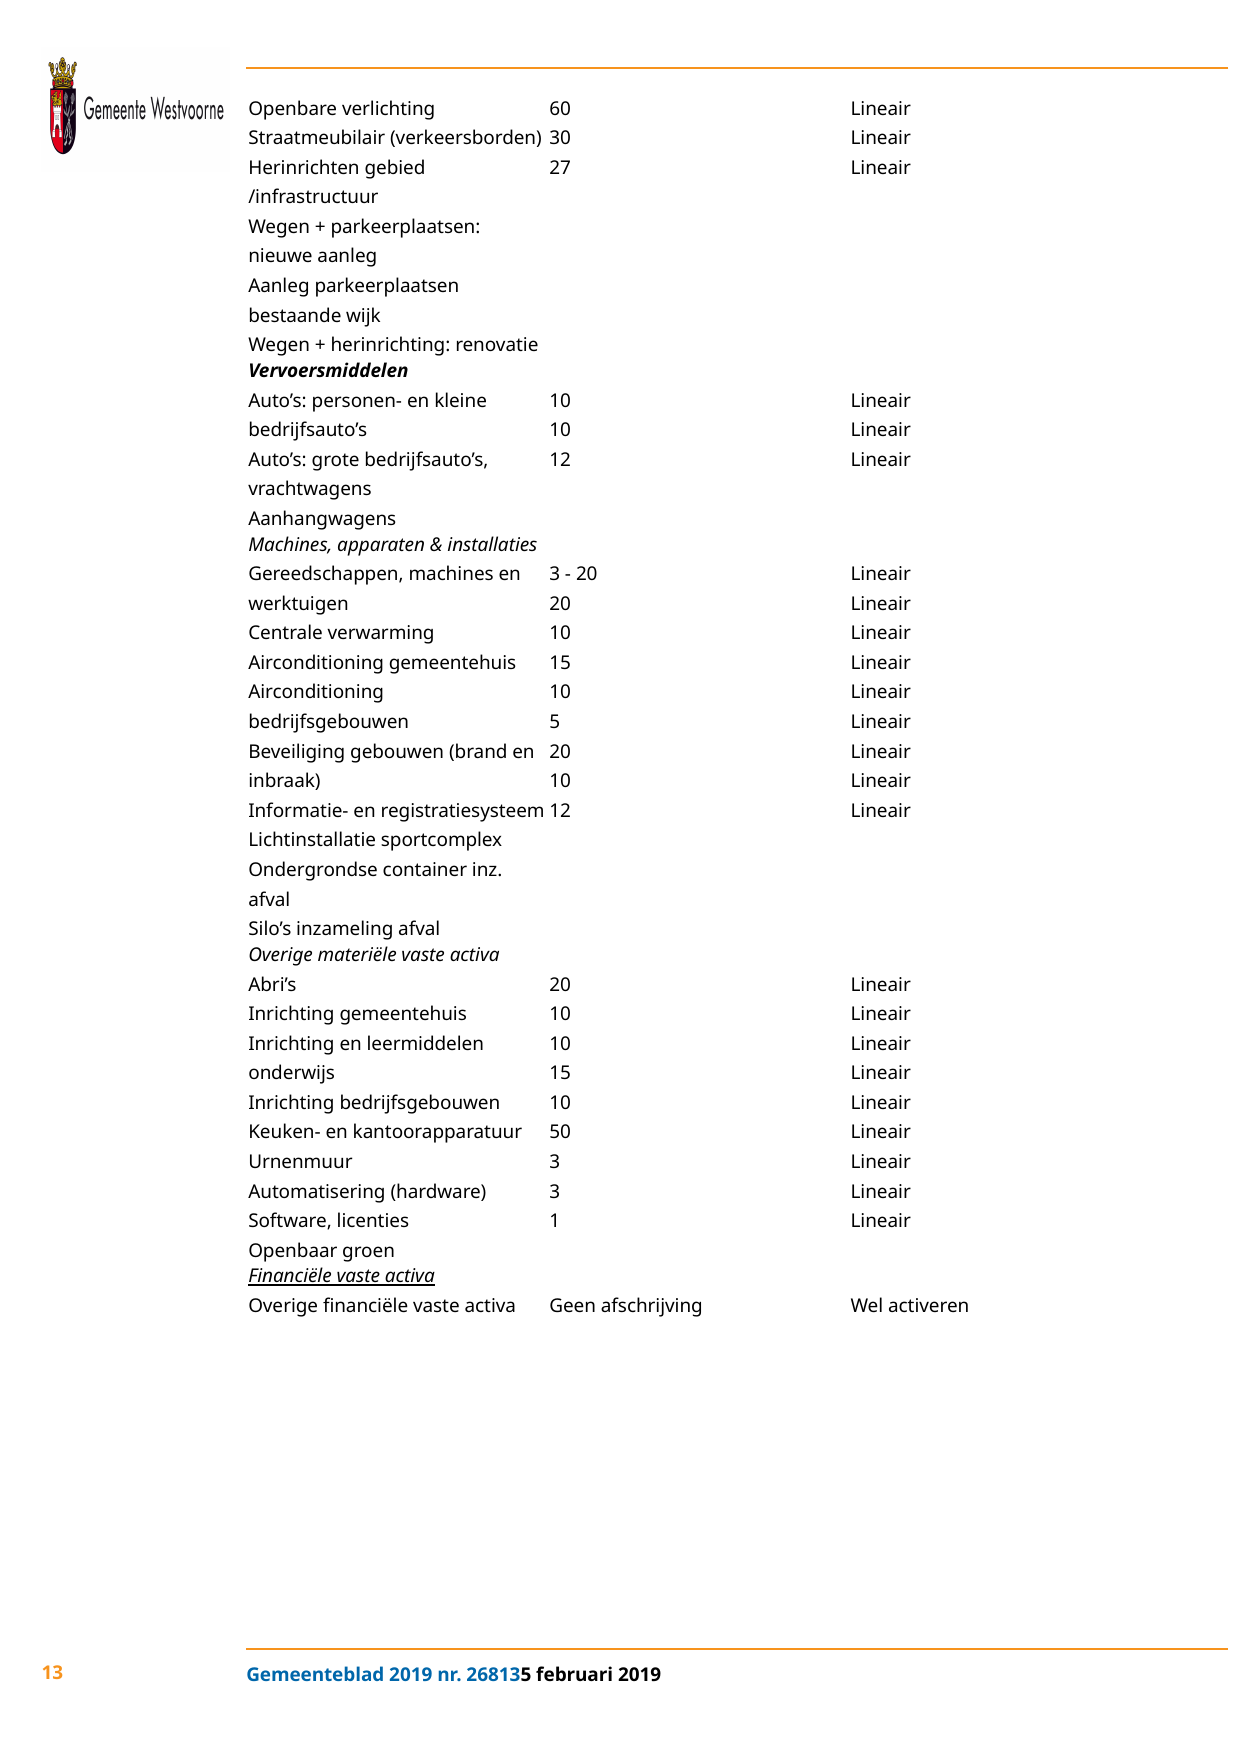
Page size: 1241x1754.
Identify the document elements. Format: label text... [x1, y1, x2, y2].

table_cell Geen afschrijving [549, 1263, 850, 1318]
table_cell Lineair Lineair Lineair Lineair Lineair Lineair Lineair Lineair Lineair [850, 941, 1152, 1263]
table_cell 20 10 10 15 10 50 3 3 1 [549, 941, 850, 1263]
table_cell 10 10 12 [549, 357, 850, 531]
table_cell Financiële vaste activa Overige financiële vaste activa [248, 1263, 549, 1318]
table_cell Lineair Lineair Lineair [850, 357, 1152, 531]
table_cell Machines, apparaten & installaties Gereedschappen, machines en werktuigen Centrale verwarming Airconditioning gemeentehuis Airconditioning bedrijfsgebouwen Beveiliging gebouwen (brand en inbraak) Informatie- en registratiesysteem Lichtinstallatie sportcomplex Ondergrondse container inz. afval Silo’s inzameling afval [248, 531, 549, 941]
table_cell Overige materiële vaste activa Abri’s Inrichting gemeentehuis Inrichting en leermiddelen onderwijs Inrichting bedrijfsgebouwen Keuken- en kantoorapparatuur Urnenmuur Automatisering (hardware) Software, licenties Openbaar groen [248, 941, 549, 1263]
table_cell 60 30 27 [549, 95, 850, 357]
table_cell 3 - 20 20 10 15 10 5 20 10 12 [549, 531, 850, 941]
table_cell Wel activeren [850, 1263, 1152, 1318]
table_cell [850, 1318, 1152, 1344]
table_cell Lineair Lineair Lineair Lineair Lineair Lineair Lineair Lineair Lineair [850, 531, 1152, 941]
picture [41, 47, 231, 172]
table_cell [248, 1318, 549, 1344]
table_cell Vervoersmiddelen Auto’s: personen- en kleine bedrijfsauto’s Auto’s: grote bedrijfsauto’s, vrachtwagens Aanhangwagens [248, 357, 549, 531]
table_cell Openbare verlichting Straatmeubilair (verkeersborden) Herinrichten gebied /infrastructuur Wegen + parkeerplaatsen: nieuwe aanleg Aanleg parkeerplaatsen bestaande wijk Wegen + herinrichting: renovatie [248, 95, 549, 357]
table_cell Lineair Lineair Lineair [850, 95, 1152, 357]
table_cell [549, 1318, 850, 1344]
